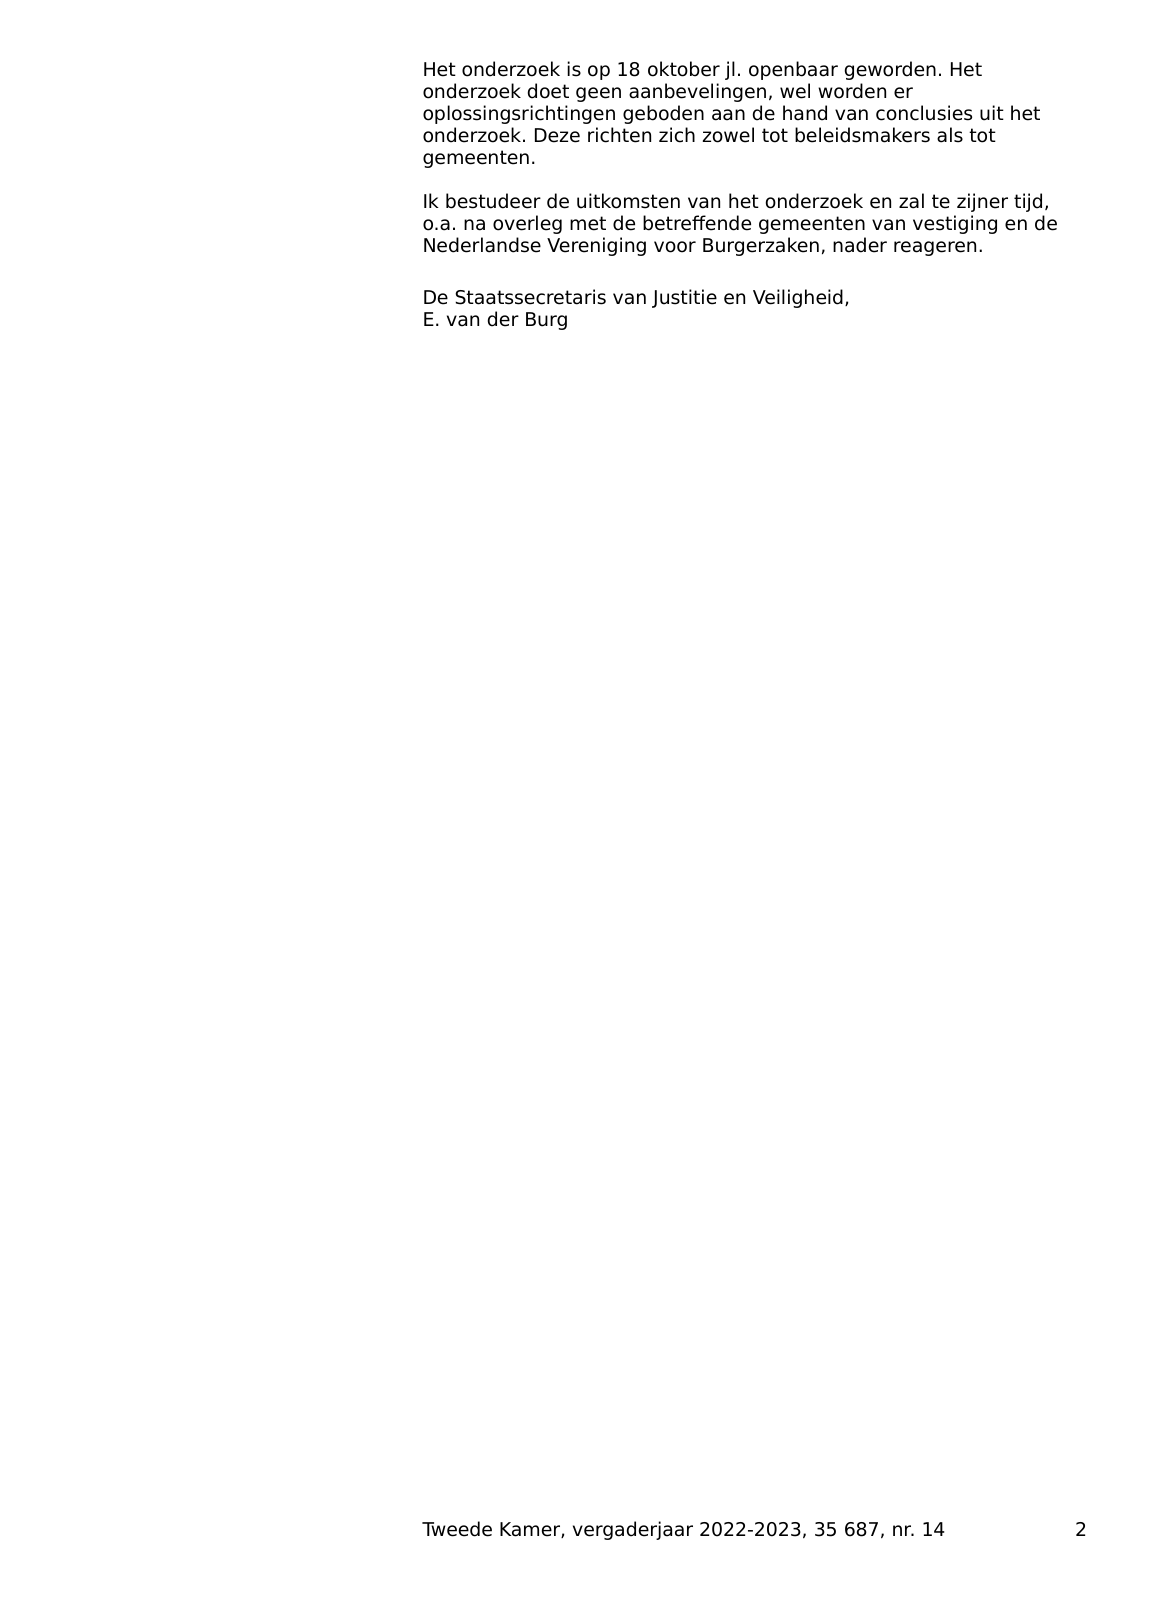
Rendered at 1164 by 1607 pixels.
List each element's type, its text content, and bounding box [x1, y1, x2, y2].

text De Staatssecretaris van Justitie en Veiligheid, E. van der Burg [422, 287, 1087, 331]
text Ik bestudeer de uitkomsten van het onderzoek en zal te zijner tijd, o.a. na overleg met de betreffende gemeenten van vestiging en de Nederlandse Vereniging voor Burgerzaken, nader reageren. [422, 191, 1087, 257]
text Het onderzoek is op 18 oktober jl. openbaar geworden. Het onderzoek doet geen aanbevelingen, wel worden er oplossingsrichtingen geboden aan de hand van conclusies uit het onderzoek. Deze richten zich zowel tot beleidsmakers als tot gemeenten. [422, 59, 1087, 169]
